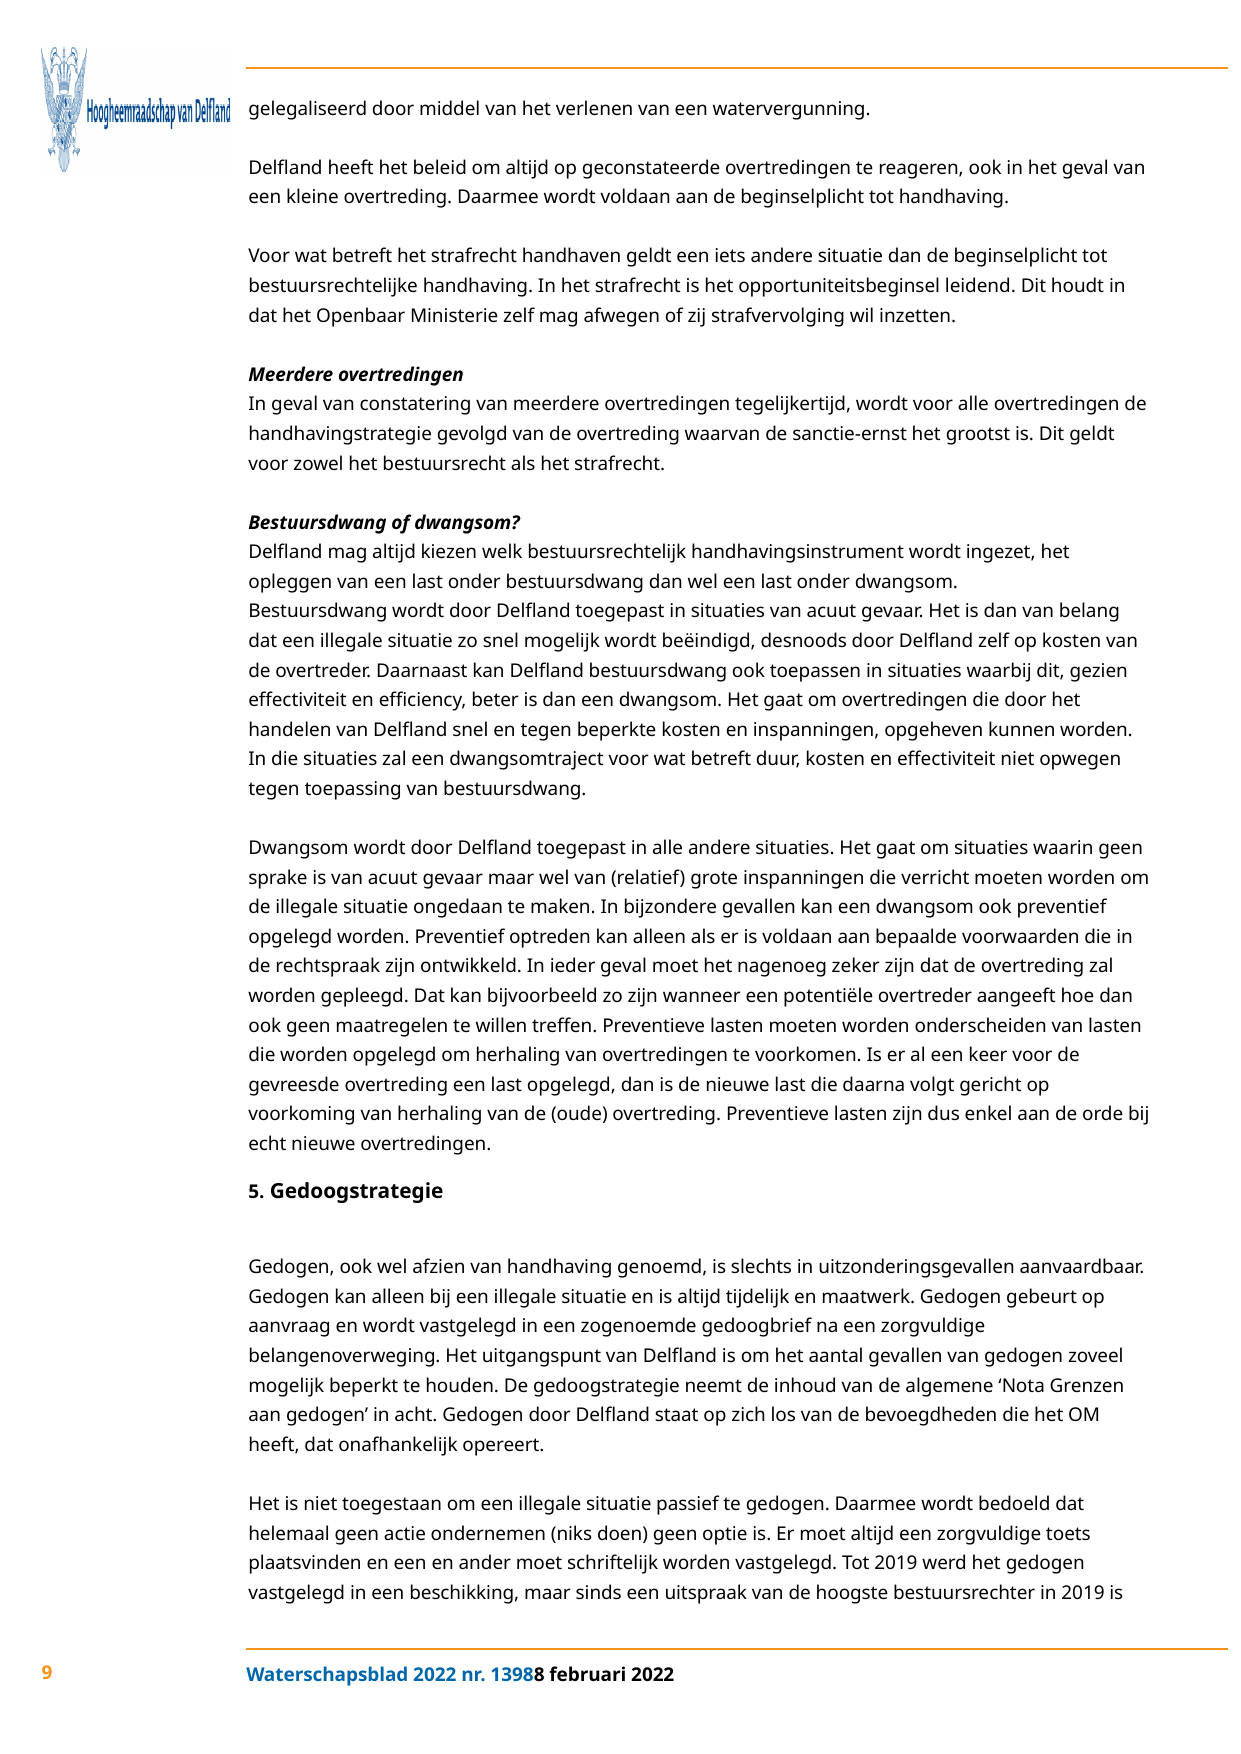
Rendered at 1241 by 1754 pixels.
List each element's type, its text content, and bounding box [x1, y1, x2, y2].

text Het is niet toegestaan om een illegale situatie passief te gedogen. Daarmee wordt bedoeld dat helemaal geen actie ondernemen (niks doen) geen optie is. Er moet altijd een zorgvuldige toets plaatsvinden en een en ander moet schriftelijk worden vastgelegd. Tot 2019 werd het gedogen vastgelegd in een beschikking, maar sinds een uitspraak van de hoogste bestuursrechter in 2019 is [248, 1490, 1152, 1605]
text Gedogen, ook wel afzien van handhaving genoemd, is slechts in uitzonderingsgevallen aanvaardbaar. Gedogen kan alleen bij een illegale situatie en is altijd tijdelijk en maatwerk. Gedogen gebeurt op aanvraag en wordt vastgelegd in een zogenoemde gedoogbrief na een zorgvuldige belangenoverweging. Het uitgangspunt van Delfland is om het aantal gevallen van gedogen zoveel mogelijk beperkt te houden. De gedoogstrategie neemt de inhoud van de algemene ‘Nota Grenzen aan gedogen’ in acht. Gedogen door Delfland staat op zich los van de bevoegdheden die het OM heeft, dat onafhankelijk opereert. [248, 1253, 1152, 1457]
text Meerdere overtredingen [248, 361, 1152, 387]
text In geval van constatering van meerdere overtredingen tegelijkertijd, wordt voor alle overtredingen de handhavingstrategie gevolgd van de overtreding waarvan de sanctie-ernst het grootst is. Dit geldt voor zowel het bestuursrecht als het strafrecht. [248, 391, 1152, 476]
text Bestuursdwang of dwangsom? [248, 509, 1152, 535]
text Dwangsom wordt door Delfland toegepast in alle andere situaties. Het gaat om situaties waarin geen sprake is van acuut gevaar maar wel van (relatief) grote inspanningen die verricht moeten worden om de illegale situatie ongedaan te maken. In bijzondere gevallen kan een dwangsom ook preventief opgelegd worden. Preventief optreden kan alleen als er is voldaan aan bepaalde voorwaarden die in de rechtspraak zijn ontwikkeld. In ieder geval moet het nagenoeg zeker zijn dat de overtreding zal worden gepleegd. Dat kan bijvoorbeeld zo zijn wanneer een potentiële overtreder aangeeft hoe dan ook geen maatregelen te willen treffen. Preventieve lasten moeten worden onderscheiden van lasten die worden opgelegd om herhaling van overtredingen te voorkomen. Is er al een keer voor de gevreesde overtreding een last opgelegd, dan is de nieuwe last die daarna volgt gericht op voorkoming van herhaling van de (oude) overtreding. Preventieve lasten zijn dus enkel aan de orde bij echt nieuwe overtredingen. [248, 834, 1152, 1156]
text 5. Gedoogstrategie [248, 1176, 1152, 1204]
text Voor wat betreft het strafrecht handhaven geldt een iets andere situatie dan de beginselplicht tot bestuursrechtelijke handhaving. In het strafrecht is het opportuniteitsbeginsel leidend. Dit houdt in dat het Openbaar Ministerie zelf mag afwegen of zij strafvervolging wil inzetten. [248, 243, 1152, 328]
text gelegaliseerd door middel van het verlenen van een watervergunning. [248, 95, 1152, 121]
text Delfland mag altijd kiezen welk bestuursrechtelijk handhavingsinstrument wordt ingezet, het opleggen van een last onder bestuursdwang dan wel een last onder dwangsom. [248, 538, 1152, 594]
text Delfland heeft het beleid om altijd op geconstateerde overtredingen te reageren, ook in het geval van een kleine overtreding. Daarmee wordt voldaan aan de beginselplicht tot handhaving. [248, 154, 1152, 209]
text Bestuursdwang wordt door Delfland toegepast in situaties van acuut gevaar. Het is dan van belang dat een illegale situatie zo snel mogelijk wordt beëindigd, desnoods door Delfland zelf op kosten van de overtreder. Daarnaast kan Delfland bestuursdwang ook toepassen in situaties waarbij dit, gezien effectiviteit en efficiency, beter is dan een dwangsom. Het gaat om overtredingen die door het handelen van Delfland snel en tegen beperkte kosten en inspanningen, opgeheven kunnen worden. In die situaties zal een dwangsomtraject voor wat betreft duur, kosten en effectiviteit niet opwegen tegen toepassing van bestuursdwang. [248, 598, 1152, 801]
picture [41, 47, 231, 172]
